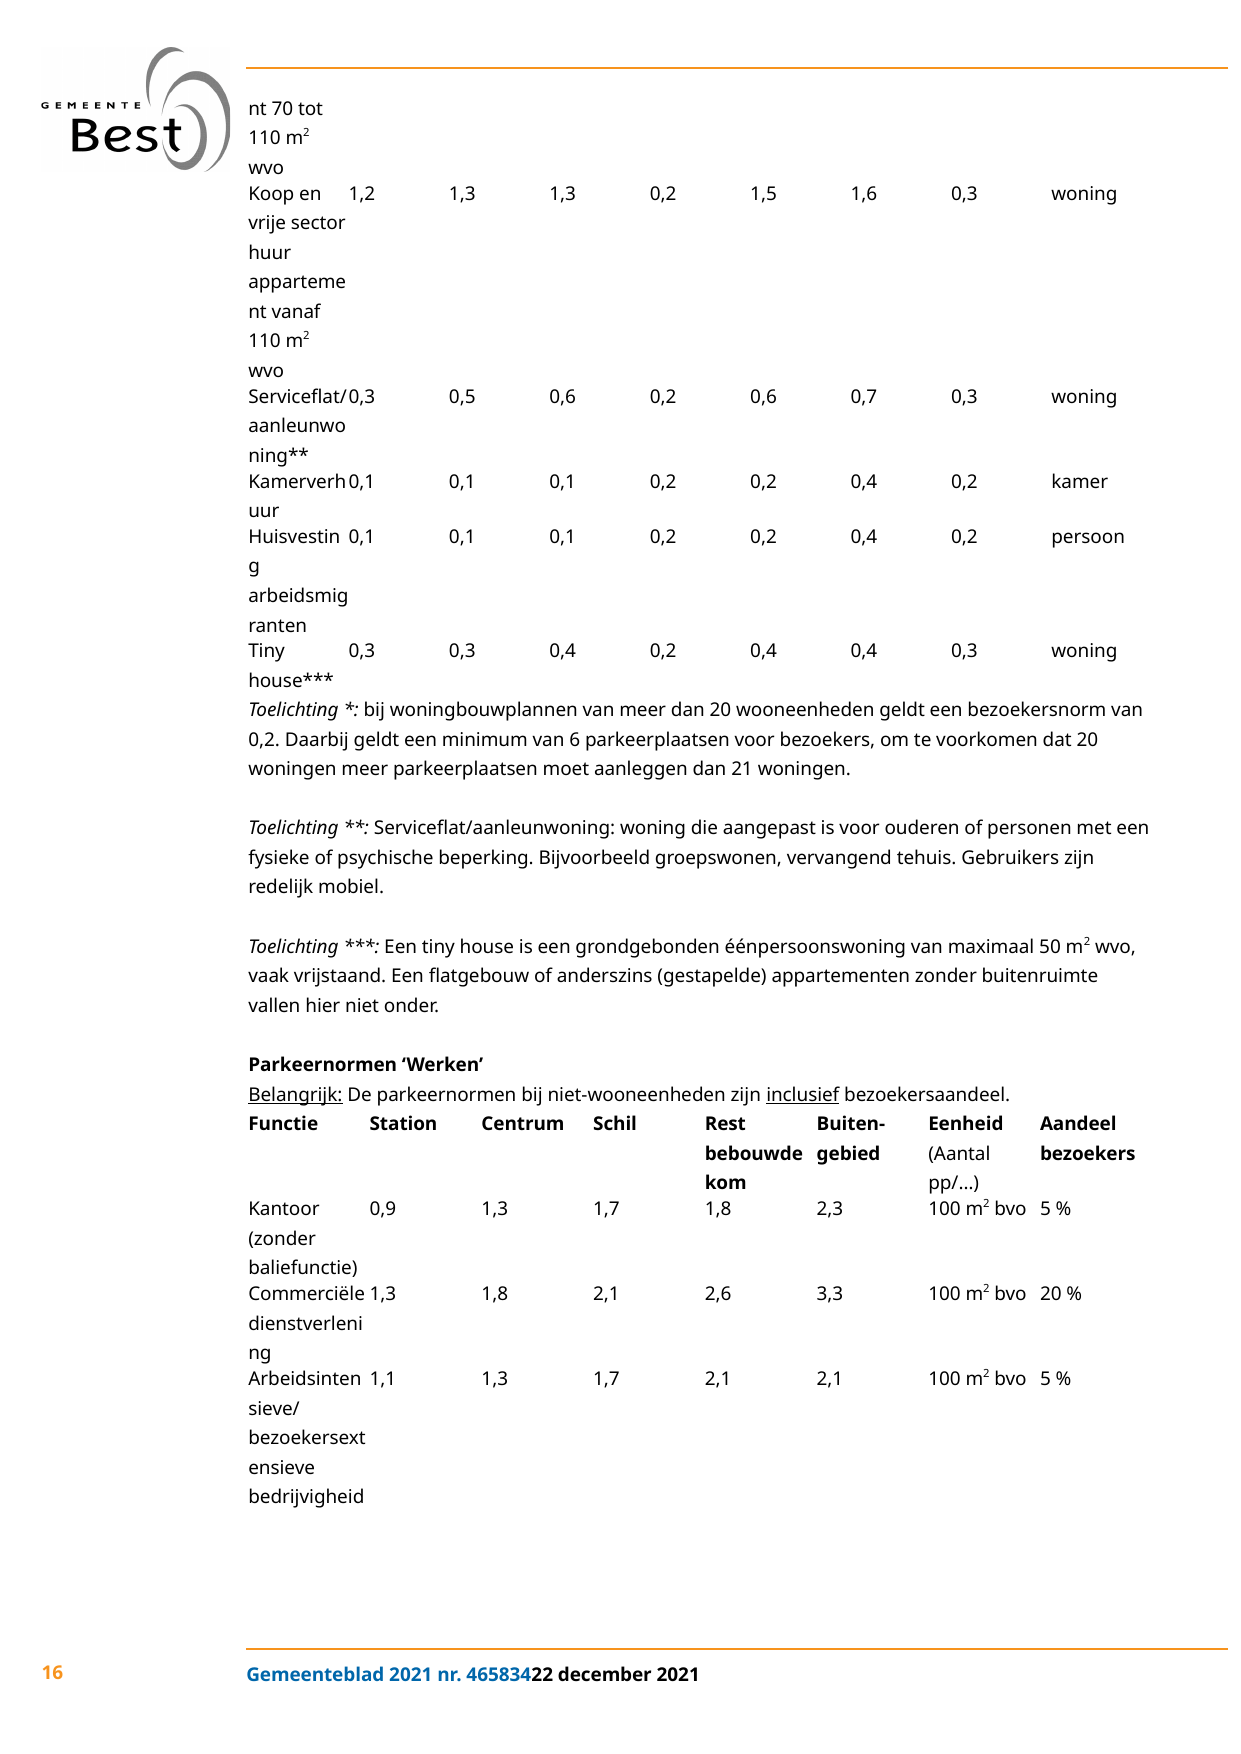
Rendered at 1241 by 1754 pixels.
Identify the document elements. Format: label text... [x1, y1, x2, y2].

table_cell Arbeidsintensieve/ bezoekersextensieve bedrijvigheid [248, 1365, 369, 1509]
table_cell 1,3 [481, 1195, 593, 1280]
table_cell 1,7 [593, 1195, 704, 1280]
table_cell 0,3 [951, 180, 1051, 383]
table_cell 0,2 [650, 180, 750, 383]
table_cell Kamerverhuur [248, 468, 348, 523]
table_header Eenheid (Aantal pp/…) [928, 1110, 1040, 1195]
table_cell 0,4 [850, 523, 951, 638]
table_header Station [369, 1110, 481, 1195]
table_cell 0,1 [449, 468, 549, 523]
table_cell [348, 95, 449, 180]
table_cell 0,2 [750, 523, 850, 638]
text Parkeernormen ‘Werken’ [248, 1051, 1152, 1077]
table_cell 2,1 [816, 1365, 928, 1509]
table_cell 0,3 [951, 383, 1051, 468]
table_cell 0,2 [951, 523, 1051, 638]
table_cell 0,7 [850, 383, 951, 468]
text Toelichting *: bij woningbouwplannen van meer dan 20 wooneenheden geldt een bezoekersnorm van 0,2. Daarbij geldt een minimum van 6 parkeerplaatsen voor bezoekers, om te voorkomen dat 20 woningen meer parkeerplaatsen moet aanleggen dan 21 woningen. [248, 696, 1152, 781]
table_cell [650, 95, 750, 180]
table_cell [750, 95, 850, 180]
table_cell 1,2 [348, 180, 449, 383]
table_header Aandeel bezoekers [1040, 1110, 1152, 1195]
table_cell 1,3 [481, 1365, 593, 1509]
table_cell 5 % [1040, 1365, 1152, 1509]
table_cell 0,4 [750, 638, 850, 693]
table_cell Tiny house*** [248, 638, 348, 693]
table_cell 20 % [1040, 1280, 1152, 1365]
table_cell 1,3 [369, 1280, 481, 1365]
table_cell [1051, 95, 1152, 180]
table_cell nt 70 tot 110 m2 wvo [248, 95, 348, 180]
table_cell kamer [1051, 468, 1152, 523]
table_cell 0,9 [369, 1195, 481, 1280]
table_cell Koop en vrije sector huur appartement vanaf 110 m2 wvo [248, 180, 348, 383]
table_cell [449, 95, 549, 180]
table_cell 2,1 [705, 1365, 816, 1509]
table_cell 0,2 [650, 638, 750, 693]
table_cell 5 % [1040, 1195, 1152, 1280]
table_cell 0,5 [449, 383, 549, 468]
table_cell 1,1 [369, 1365, 481, 1509]
table_cell 100 m2 bvo [928, 1280, 1040, 1365]
table_cell 2,1 [593, 1280, 704, 1365]
table_header Rest bebouwde kom [705, 1110, 816, 1195]
table_cell 0,2 [650, 383, 750, 468]
table_cell 0,4 [850, 638, 951, 693]
table_cell 3,3 [816, 1280, 928, 1365]
table_cell 1,3 [549, 180, 649, 383]
table_cell 0,3 [951, 638, 1051, 693]
table_cell 0,6 [549, 383, 649, 468]
table_cell 1,5 [750, 180, 850, 383]
table_cell [850, 95, 951, 180]
table_cell Commerciële dienstverlening [248, 1280, 369, 1365]
table_cell 0,1 [348, 468, 449, 523]
table_cell 0,2 [650, 523, 750, 638]
table_cell [549, 95, 649, 180]
table_cell 0,2 [951, 468, 1051, 523]
table_cell 0,1 [549, 523, 649, 638]
table_cell 1,6 [850, 180, 951, 383]
table_cell 0,4 [850, 468, 951, 523]
table_cell 0,1 [348, 523, 449, 638]
table_cell woning [1051, 638, 1152, 693]
table_cell 0,4 [549, 638, 649, 693]
text Belangrijk: De parkeernormen bij niet-wooneenheden zijn inclusief bezoekersaandeel. [248, 1081, 1152, 1106]
table_cell 1,8 [705, 1195, 816, 1280]
table_cell 0,1 [549, 468, 649, 523]
table_cell woning [1051, 383, 1152, 468]
table_header Functie [248, 1110, 369, 1195]
table_cell 1,3 [449, 180, 549, 383]
table_cell woning [1051, 180, 1152, 383]
table_cell 0,1 [449, 523, 549, 638]
table_cell 100 m2 bvo [928, 1365, 1040, 1509]
table_cell Serviceflat/ aanleunwoning** [248, 383, 348, 468]
table_cell Huisvesting arbeidsmigranten [248, 523, 348, 638]
table_cell Kantoor (zonder baliefunctie) [248, 1195, 369, 1280]
table_header Buiten-gebied [816, 1110, 928, 1195]
text Toelichting **: Serviceflat/aanleunwoning: woning die aangepast is voor ouderen of personen met een fysieke of psychische beperking. Bijvoorbeeld groepswonen, vervangend tehuis. Gebruikers zijn redelijk mobiel. [248, 814, 1152, 899]
table_cell 100 m2 bvo [928, 1195, 1040, 1280]
table_cell 0,3 [348, 383, 449, 468]
table_cell 0,6 [750, 383, 850, 468]
picture [41, 47, 231, 172]
table_cell 0,3 [449, 638, 549, 693]
table_cell [951, 95, 1051, 180]
table_header Centrum [481, 1110, 593, 1195]
table_header Schil [593, 1110, 704, 1195]
table_cell 0,2 [650, 468, 750, 523]
table_cell 1,8 [481, 1280, 593, 1365]
table_cell 1,7 [593, 1365, 704, 1509]
table_cell 0,3 [348, 638, 449, 693]
text Toelichting ***: Een tiny house is een grondgebonden éénpersoonswoning van maximaal 50 m2 wvo, vaak vrijstaand. Een flatgebouw of anderszins (gestapelde) appartementen zonder buitenruimte vallen hier niet onder. [248, 933, 1152, 1018]
table_cell 2,3 [816, 1195, 928, 1280]
table_cell 2,6 [705, 1280, 816, 1365]
table_cell 0,2 [750, 468, 850, 523]
table_cell persoon [1051, 523, 1152, 638]
